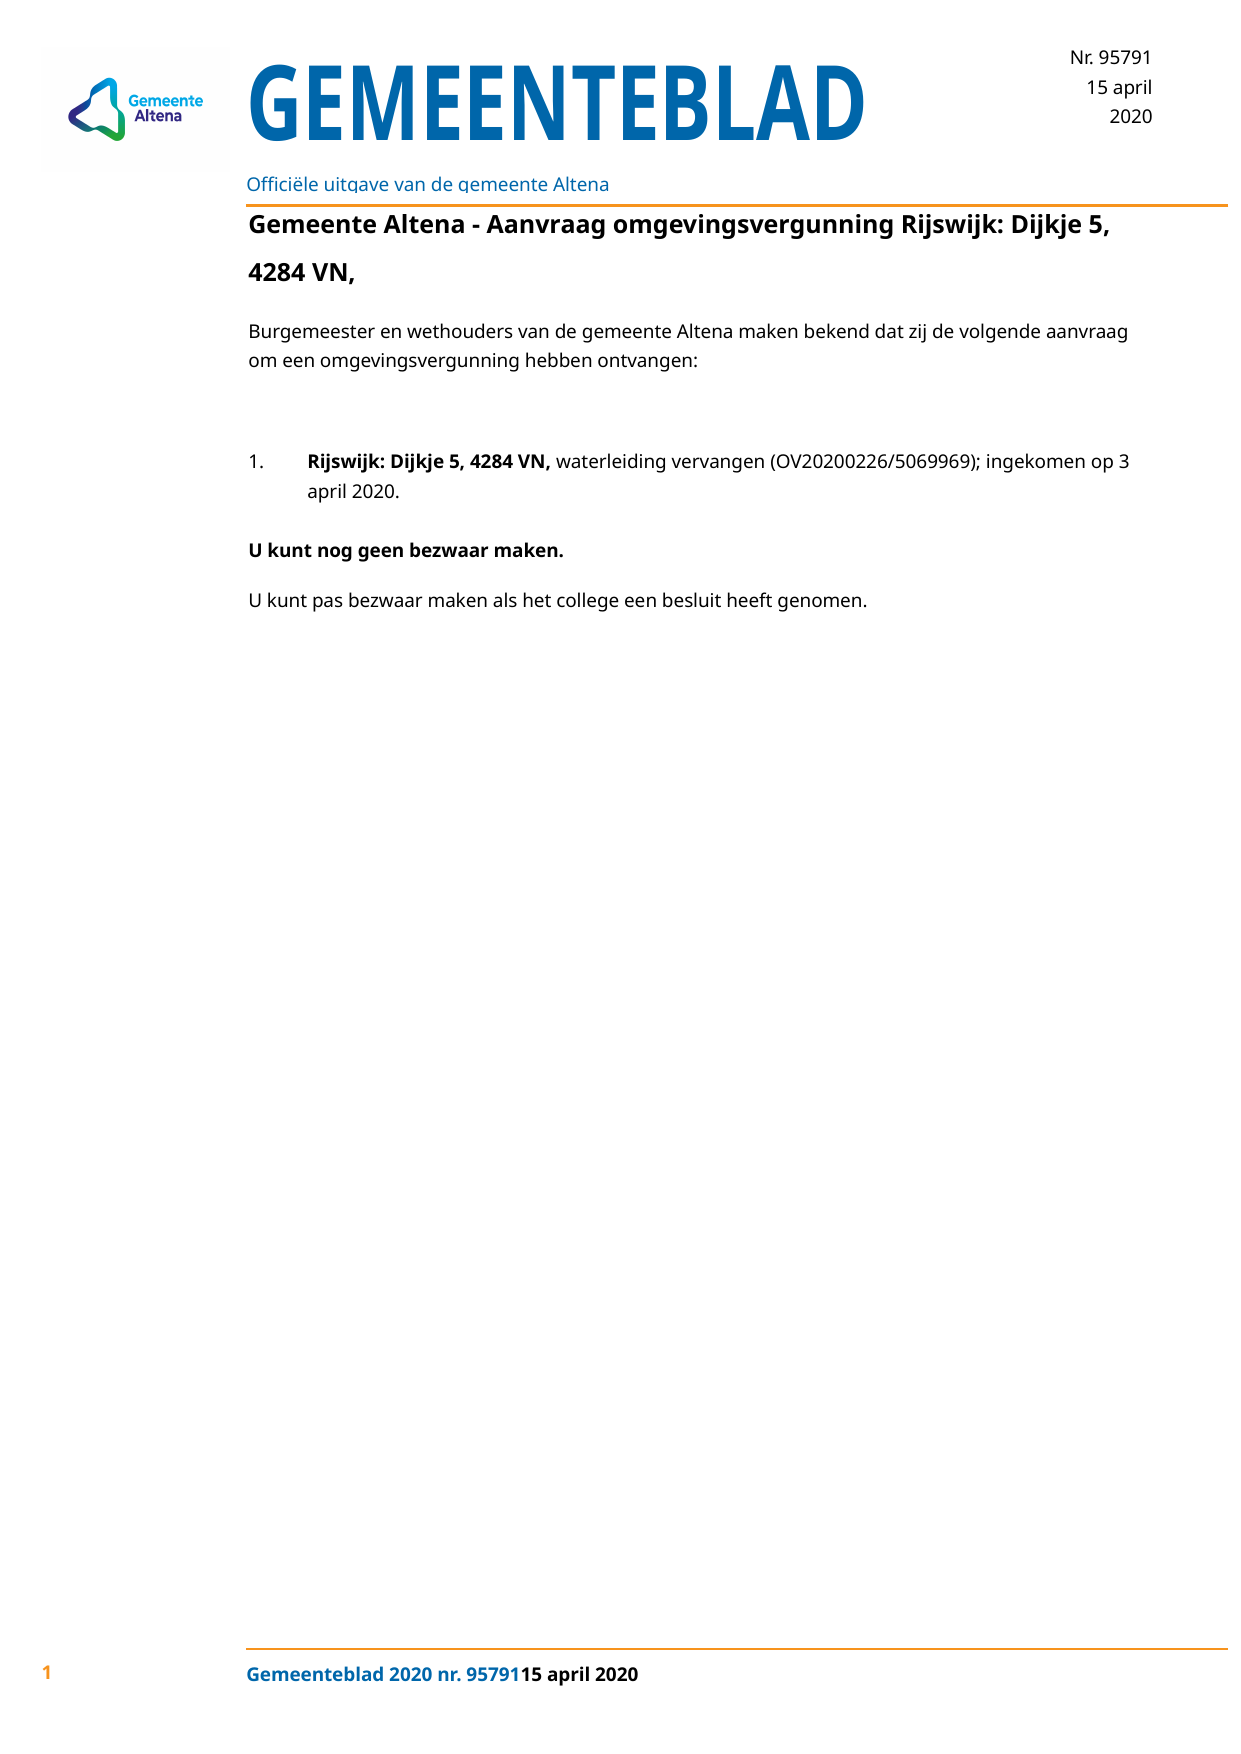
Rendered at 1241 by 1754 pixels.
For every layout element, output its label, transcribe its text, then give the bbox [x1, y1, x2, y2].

picture [41, 47, 231, 172]
text U kunt pas bezwaar maken als het college een besluit heeft genomen. [248, 587, 1152, 613]
text Burgemeester en wethouders van de gemeente Altena maken bekend dat zij de volgende aanvraag om een omgevingsvergunning hebben ontvangen: [248, 318, 1152, 373]
text Gemeente Altena - Aanvraag omgevingsvergunning Rijswijk: Dijkje 5, 4284 VN, [248, 207, 1152, 288]
text U kunt nog geen bezwaar maken. [248, 537, 1152, 563]
list Rijswijk: Dijkje 5, 4284 VN, waterleiding vervangen (OV20200226/5069969); ingekomen op 3 april 2020. [248, 448, 1152, 504]
